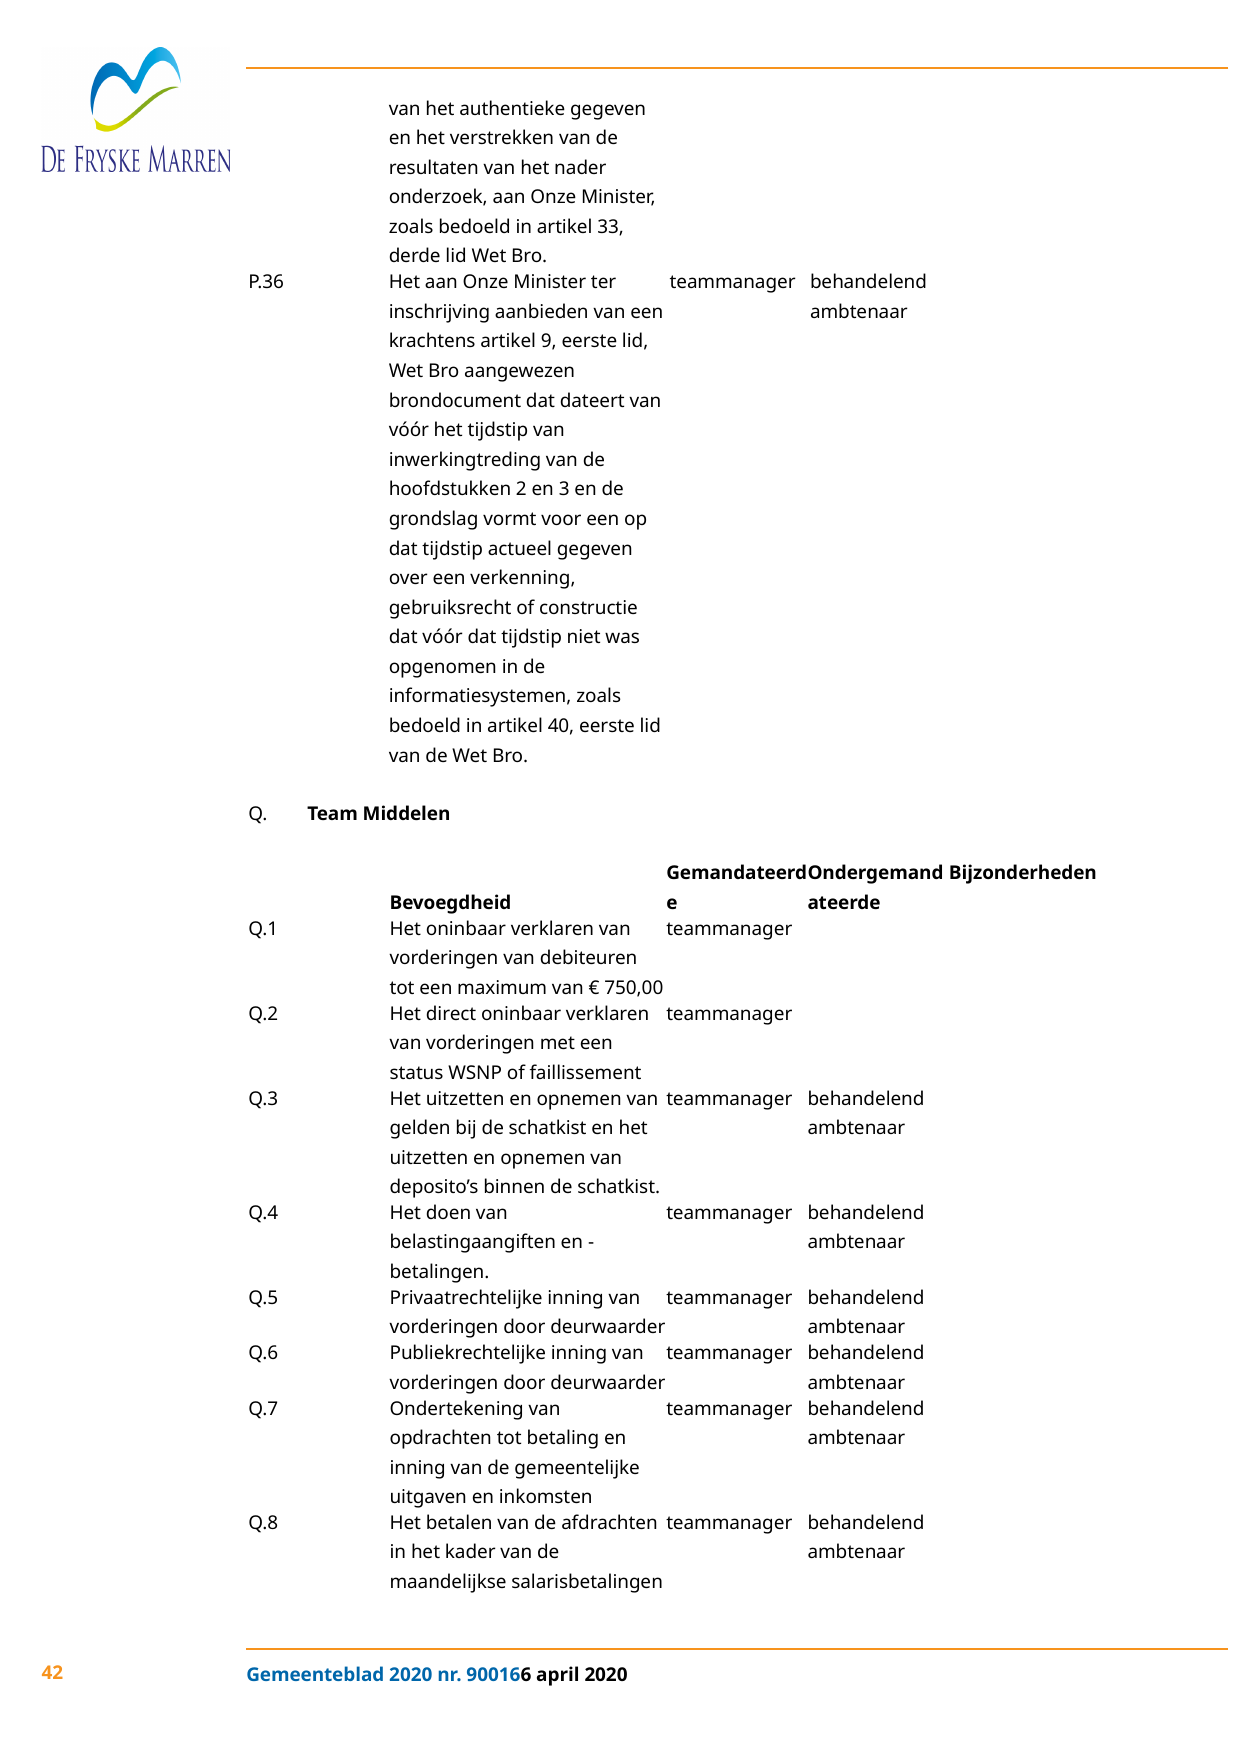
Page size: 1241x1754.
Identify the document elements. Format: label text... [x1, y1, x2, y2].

table_cell behandelend ambtenaar [807, 1339, 949, 1395]
table_header Bijzonderheden [949, 860, 1152, 915]
table_cell teammanager [666, 1339, 807, 1395]
table_cell teammanager [666, 915, 807, 1000]
picture [41, 47, 231, 172]
table_cell teammanager [666, 1284, 807, 1339]
table_cell [950, 269, 1152, 767]
table_cell Q.8 [248, 1509, 389, 1594]
table_cell behandelend ambtenaar [807, 1395, 949, 1509]
table_header Bevoegdheid [389, 860, 666, 915]
table_cell Q.6 [248, 1339, 389, 1395]
table_cell Q.4 [248, 1199, 389, 1284]
table_cell behandelend ambtenaar [810, 269, 950, 767]
table_cell P.36 [248, 269, 388, 767]
table_cell [949, 1284, 1152, 1339]
table_cell teammanager [666, 1509, 807, 1594]
table_cell Q.7 [248, 1395, 389, 1509]
table_cell [949, 1509, 1152, 1594]
table_cell teammanager [666, 1395, 807, 1509]
table_cell [810, 95, 950, 268]
table_header [248, 860, 389, 915]
table_cell [949, 1000, 1152, 1085]
table_cell teammanager [666, 1085, 807, 1199]
table_cell Privaatrechtelijke inning van vorderingen door deurwaarder [389, 1284, 666, 1339]
table_cell [949, 1085, 1152, 1199]
table_cell Het oninbaar verklaren van vorderingen van debiteuren tot een maximum van € 750,00 [389, 915, 666, 1000]
table_cell behandelend ambtenaar [807, 1284, 949, 1339]
table_cell Het direct oninbaar verklaren van vorderingen met een status WSNP of faillissement [389, 1000, 666, 1085]
list Team Middelen [248, 800, 1152, 826]
table_cell [949, 915, 1152, 1000]
table_cell teammanager [666, 1199, 807, 1284]
table_cell [949, 1339, 1152, 1395]
table_cell behandelend ambtenaar [807, 1509, 949, 1594]
table_cell [807, 915, 949, 1000]
table_cell Q.3 [248, 1085, 389, 1199]
table_cell Het betalen van de afdrachten in het kader van de maandelijkse salarisbetalingen [389, 1509, 666, 1594]
table_cell [807, 1000, 949, 1085]
table_cell [669, 95, 810, 268]
table_cell [248, 95, 388, 268]
table_cell Het uitzetten en opnemen van gelden bij de schatkist en het uitzetten en opnemen van deposito’s binnen de schatkist. [389, 1085, 666, 1199]
table_cell behandelend ambtenaar [807, 1085, 949, 1199]
table_cell [949, 1199, 1152, 1284]
table_header Gemandateerde [666, 860, 807, 915]
table_cell teammanager [666, 1000, 807, 1085]
table_cell Q.2 [248, 1000, 389, 1085]
table_cell Publiekrechtelijke inning van vorderingen door deurwaarder [389, 1339, 666, 1395]
table_cell Ondertekening van opdrachten tot betaling en inning van de gemeentelijke uitgaven en inkomsten [389, 1395, 666, 1509]
table_cell Q.1 [248, 915, 389, 1000]
table_cell behandelend ambtenaar [807, 1199, 949, 1284]
table_cell van het authentieke gegeven en het verstrekken van de resultaten van het nader onderzoek, aan Onze Minister, zoals bedoeld in artikel 33, derde lid Wet Bro. [389, 95, 669, 268]
table_cell teammanager [669, 269, 810, 767]
table_cell Het aan Onze Minister ter inschrijving aanbieden van een krachtens artikel 9, eerste lid, Wet Bro aangewezen brondocument dat dateert van vóór het tijdstip van inwerkingtreding van de hoofdstukken 2 en 3 en de grondslag vormt voor een op dat tijdstip actueel gegeven over een verkenning, gebruiksrecht of constructie dat vóór dat tijdstip niet was opgenomen in de informatiesystemen, zoals bedoeld in artikel 40, eerste lid van de Wet Bro. [389, 269, 669, 767]
table_cell Q.5 [248, 1284, 389, 1339]
table_cell [950, 95, 1152, 268]
table_header Ondergemandateerde [807, 860, 949, 915]
table_cell [949, 1395, 1152, 1509]
table_cell Het doen van belastingaangiften en -betalingen. [389, 1199, 666, 1284]
